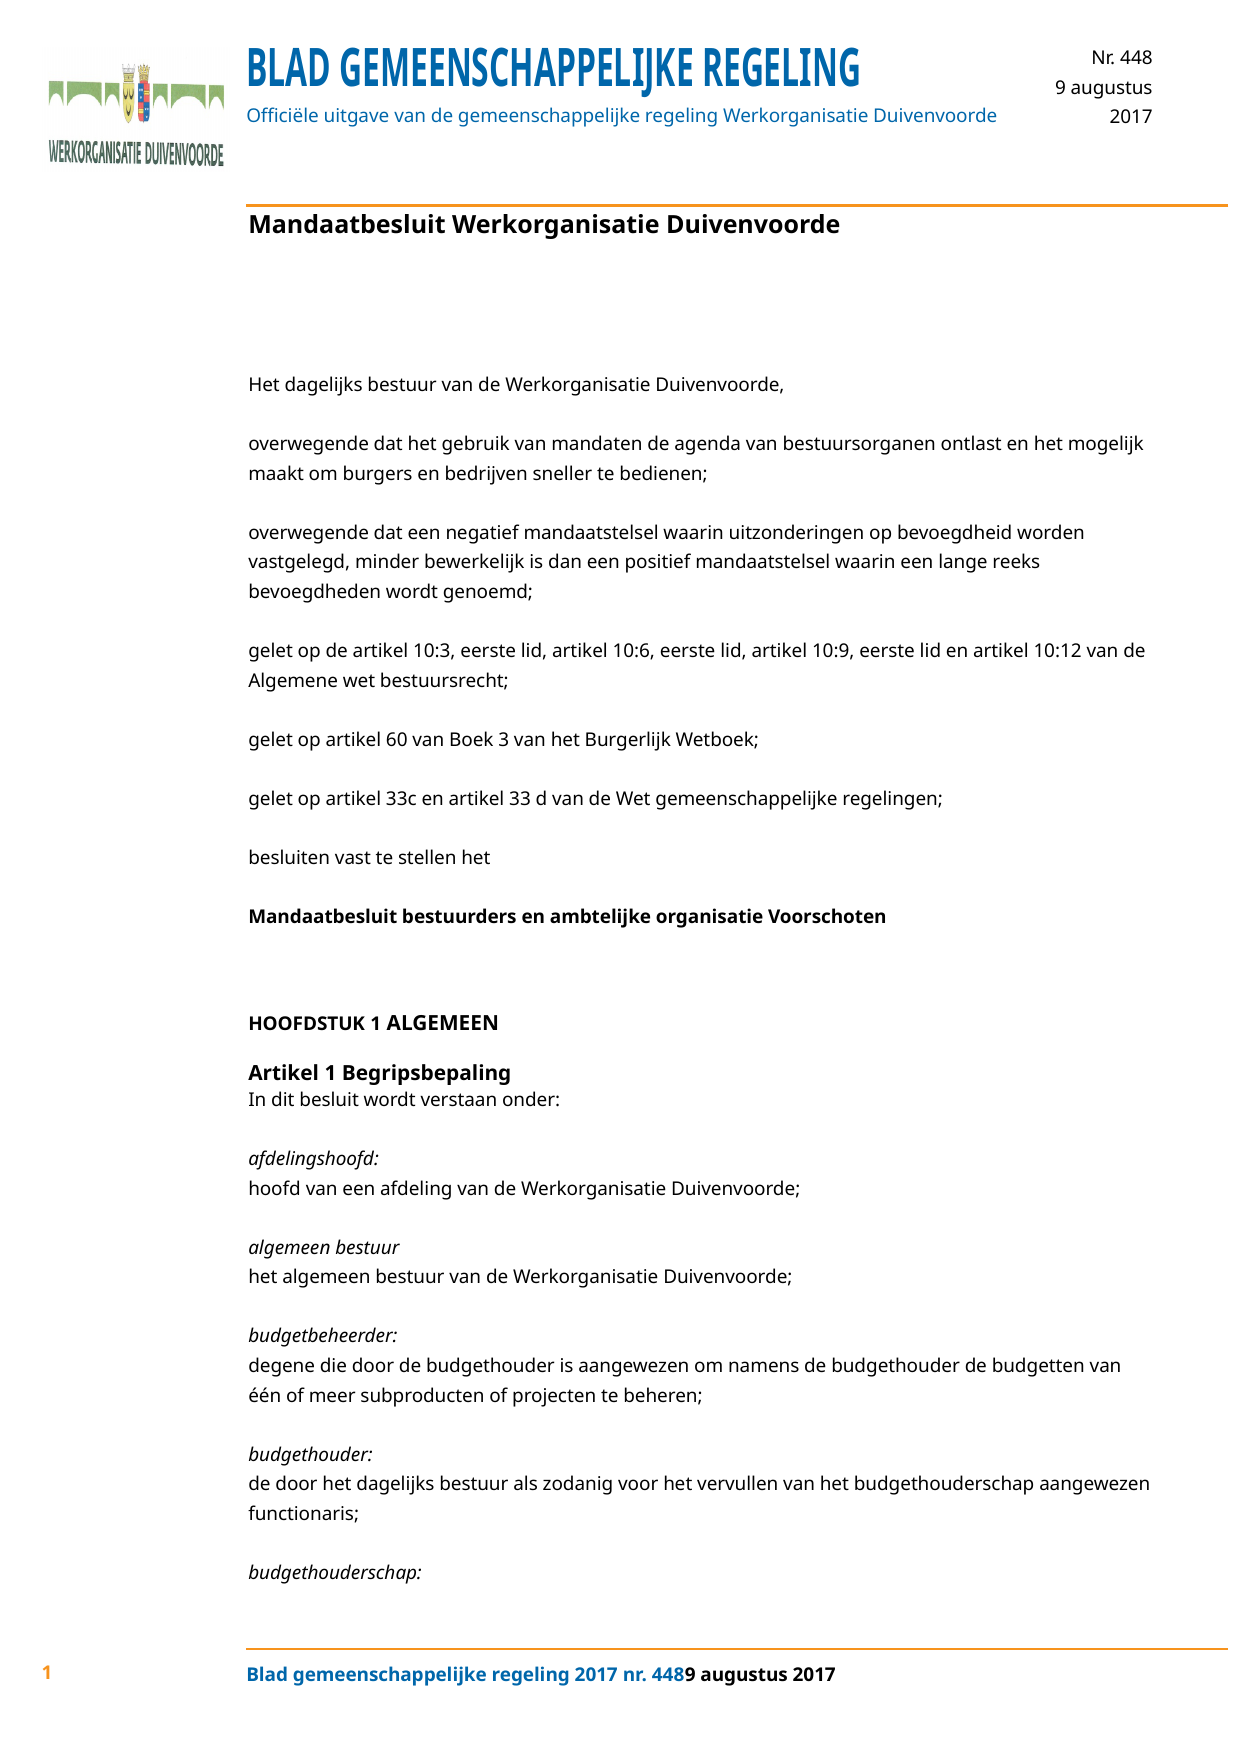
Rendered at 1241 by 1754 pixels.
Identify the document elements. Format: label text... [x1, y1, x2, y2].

text gelet op de artikel 10:3, eerste lid, artikel 10:6, eerste lid, artikel 10:9, eerste lid en artikel 10:12 van de Algemene wet bestuursrecht; [248, 637, 1152, 693]
text hoofd van een afdeling van de Werkorganisatie Duivenvoorde; [248, 1175, 1152, 1201]
text Artikel 1 Begripsbepaling [248, 1058, 1152, 1086]
text Het dagelijks bestuur van de Werkorganisatie Duivenvoorde, [248, 371, 1152, 397]
text degene die door de budgethouder is aangewezen om namens de budgethouder de budgetten van één of meer subproducten of projecten te beheren; [248, 1352, 1152, 1408]
text HOOFDSTUK 1 ALGEMEEN [248, 1008, 1152, 1037]
text algemeen bestuur [248, 1234, 1152, 1260]
text gelet op artikel 33c en artikel 33 d van de Wet gemeenschappelijke regelingen; [248, 785, 1152, 811]
text budgetbeheerder: [248, 1323, 1152, 1348]
text In dit besluit wordt verstaan onder: [248, 1086, 1152, 1112]
text afdelingshoofd: [248, 1145, 1152, 1171]
text budgethouder: [248, 1441, 1152, 1467]
text budgethouderschap: [248, 1559, 1152, 1585]
text besluiten vast te stellen het [248, 844, 1152, 870]
text Mandaatbesluit Werkorganisatie Duivenvoorde [248, 207, 1152, 241]
text het algemeen bestuur van de Werkorganisatie Duivenvoorde; [248, 1263, 1152, 1289]
picture [41, 47, 231, 172]
text de door het dagelijks bestuur als zodanig voor het vervullen van het budgethouderschap aangewezen functionaris; [248, 1471, 1152, 1526]
text Mandaatbesluit bestuurders en ambtelijke organisatie Voorschoten [248, 903, 1152, 929]
text overwegende dat een negatief mandaatstelsel waarin uitzonderingen op bevoegdheid worden vastgelegd, minder bewerkelijk is dan een positief mandaatstelsel waarin een lange reeks bevoegdheden wordt genoemd; [248, 519, 1152, 604]
text gelet op artikel 60 van Boek 3 van het Burgerlijk Wetboek; [248, 726, 1152, 752]
text overwegende dat het gebruik van mandaten de agenda van bestuursorganen ontlast en het mogelijk maakt om burgers en bedrijven sneller te bedienen; [248, 430, 1152, 486]
